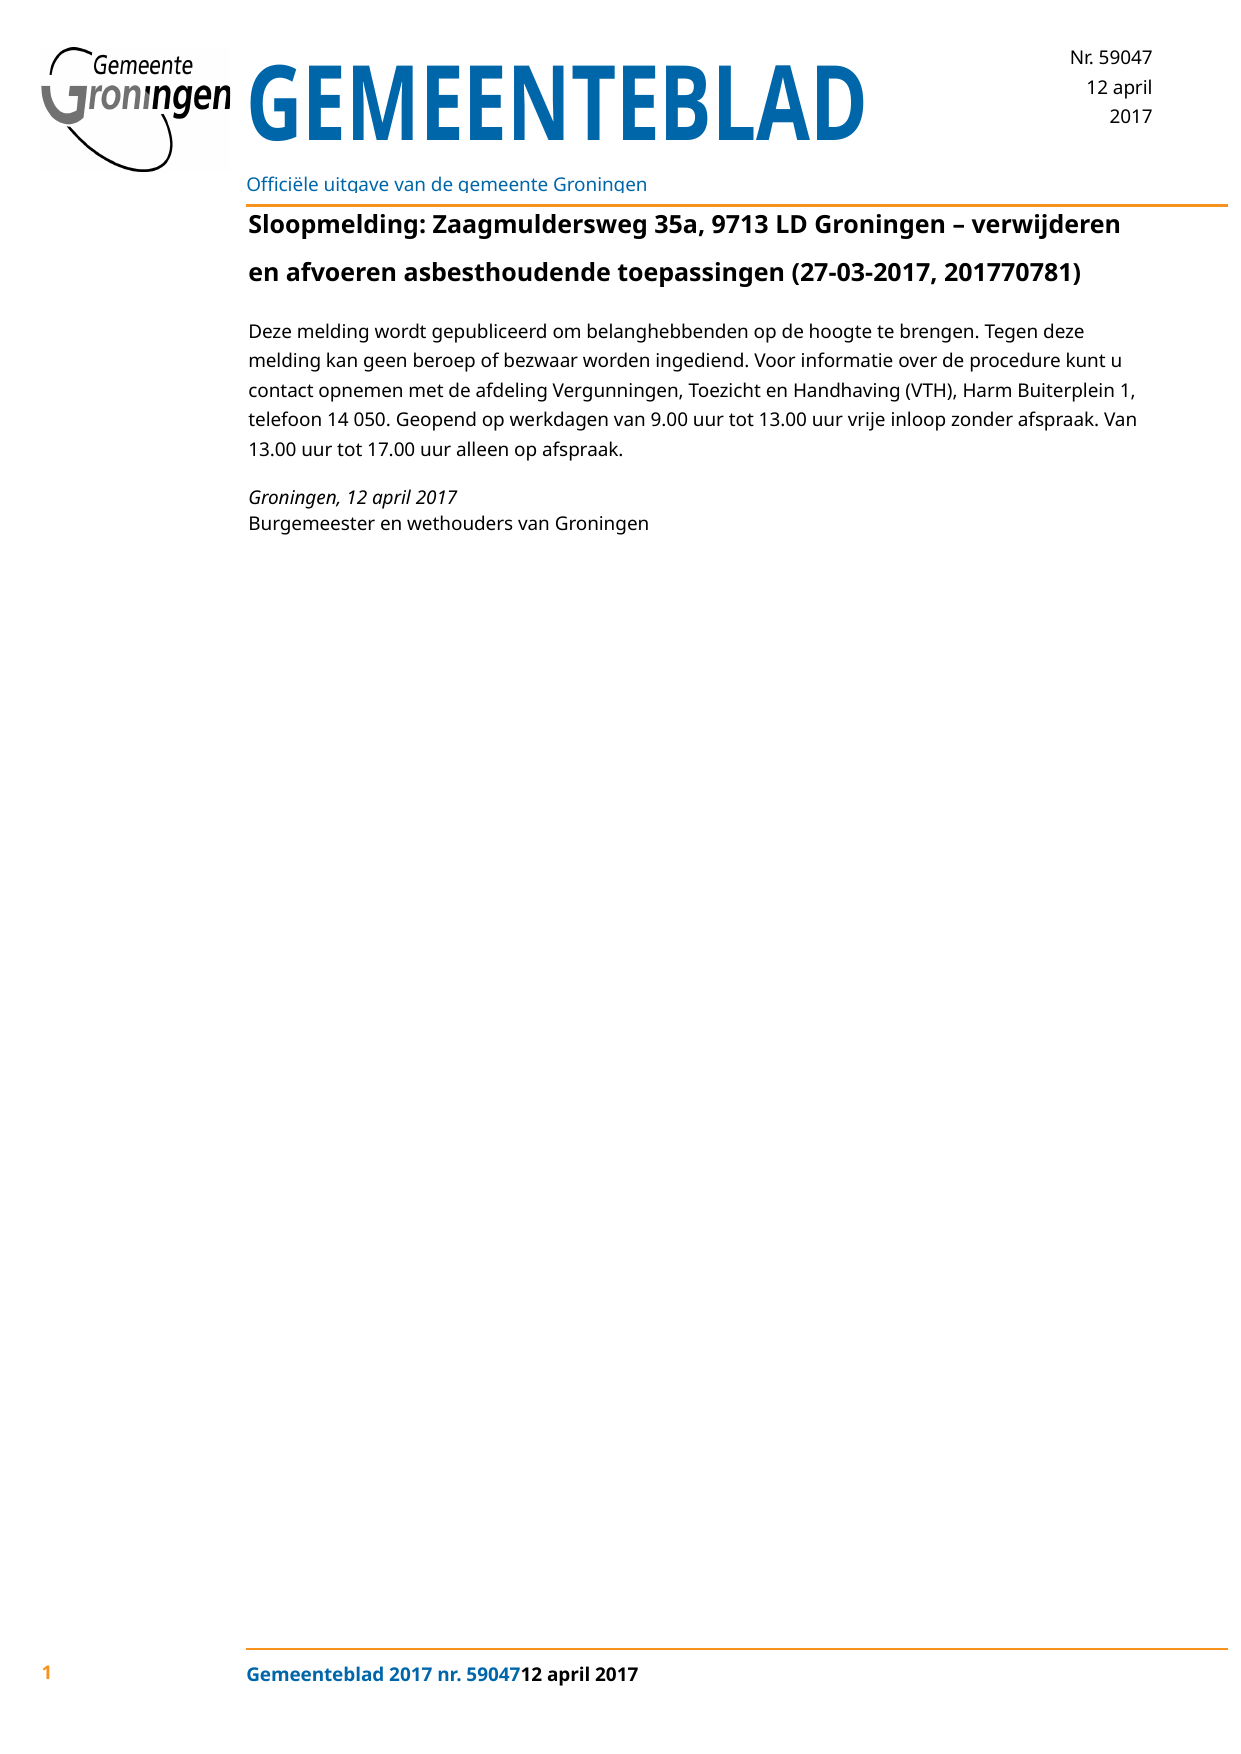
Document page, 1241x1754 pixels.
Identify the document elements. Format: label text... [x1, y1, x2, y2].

picture [41, 47, 231, 172]
text Deze melding wordt gepubliceerd om belanghebbenden op de hoogte te brengen. Tegen deze melding kan geen beroep of bezwaar worden ingediend. Voor informatie over de procedure kunt u contact opnemen met de afdeling Vergunningen, Toezicht en Handhaving (VTH), Harm Buiterplein 1, telefoon 14 050. Geopend op werkdagen van 9.00 uur tot 13.00 uur vrije inloop zonder afspraak. Van 13.00 uur tot 17.00 uur alleen op afspraak. [248, 318, 1152, 462]
text Burgemeester en wethouders van Groningen [248, 510, 1152, 536]
text Sloopmelding: Zaagmuldersweg 35a, 9713 LD Groningen – verwijderen en afvoeren asbesthoudende toepassingen (27-03-2017, 201770781) [248, 207, 1152, 288]
text Groningen, 12 april 2017 [248, 484, 1152, 510]
